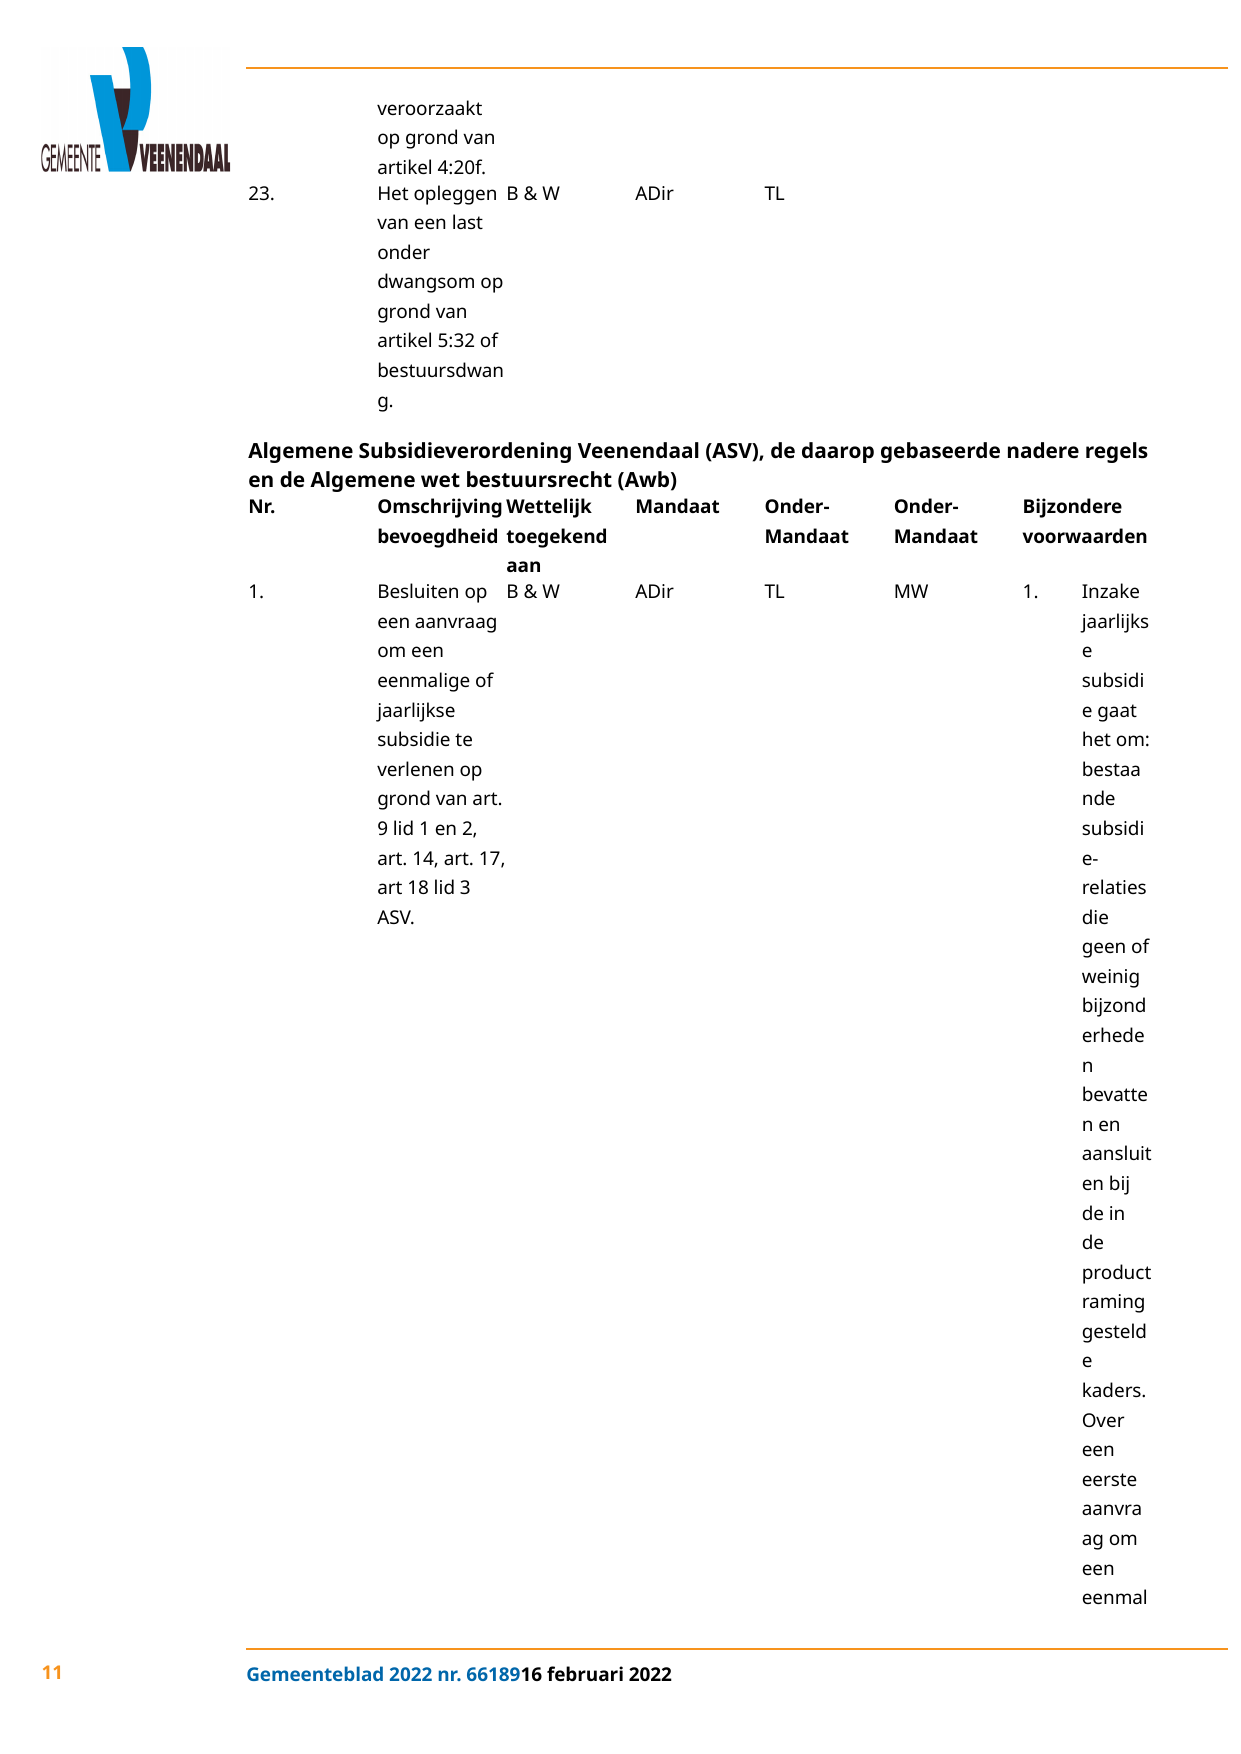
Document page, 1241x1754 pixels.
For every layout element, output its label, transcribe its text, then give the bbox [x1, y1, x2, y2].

table_cell ADir [635, 579, 764, 1610]
table_cell [1023, 95, 1152, 180]
table_header Bijzondere voorwaarden [1023, 494, 1152, 578]
table_cell [894, 180, 1022, 412]
table_cell veroorzaakt op grond van artikel 4:20f. [377, 95, 506, 180]
table_cell TL [764, 180, 893, 412]
table_cell [635, 95, 764, 180]
table_cell [764, 95, 893, 180]
table_cell 23. [248, 180, 377, 412]
table_header Mandaat [635, 494, 764, 578]
table_cell Inzake jaarlijkse subsidie gaat het om: bestaande subsidie-relaties die geen of weinig bijzonderheden bevatten en aansluiten bij de in de productraming gestelde kaders. Over een eerste aanvraag om een eenmal [1023, 579, 1152, 1610]
table_header Omschrijving bevoegdheid [377, 494, 506, 578]
picture [123, 47, 231, 172]
table_cell [248, 95, 377, 180]
table_cell [894, 95, 1022, 180]
table_header Wettelijk toegekend aan [506, 494, 635, 578]
table_cell B & W [506, 180, 635, 412]
picture [41, 47, 130, 172]
table_cell MW [894, 579, 1022, 1610]
table_cell 1. [248, 579, 377, 1610]
table_cell [506, 95, 635, 180]
table_header Nr. [248, 494, 377, 578]
table_header Onder- Mandaat [764, 494, 893, 578]
text Algemene Subsidieverordening Veenendaal (ASV), de daarop gebaseerde nadere regels en de Algemene wet bestuursrecht (Awb) [248, 437, 1152, 493]
table_cell ADir [635, 180, 764, 412]
table_cell [1023, 180, 1152, 412]
table_cell Besluiten op een aanvraag om een eenmalige of jaarlijkse subsidie te verlenen op grond van art. 9 lid 1 en 2, art. 14, art. 17, art 18 lid 3 ASV. [377, 579, 506, 1610]
table_cell Het opleggen van een last onder dwangsom op grond van artikel 5:32 of bestuursdwang. [377, 180, 506, 412]
table_header Onder- Mandaat [894, 494, 1022, 578]
table_cell B & W [506, 579, 635, 1610]
table_cell TL [764, 579, 893, 1610]
